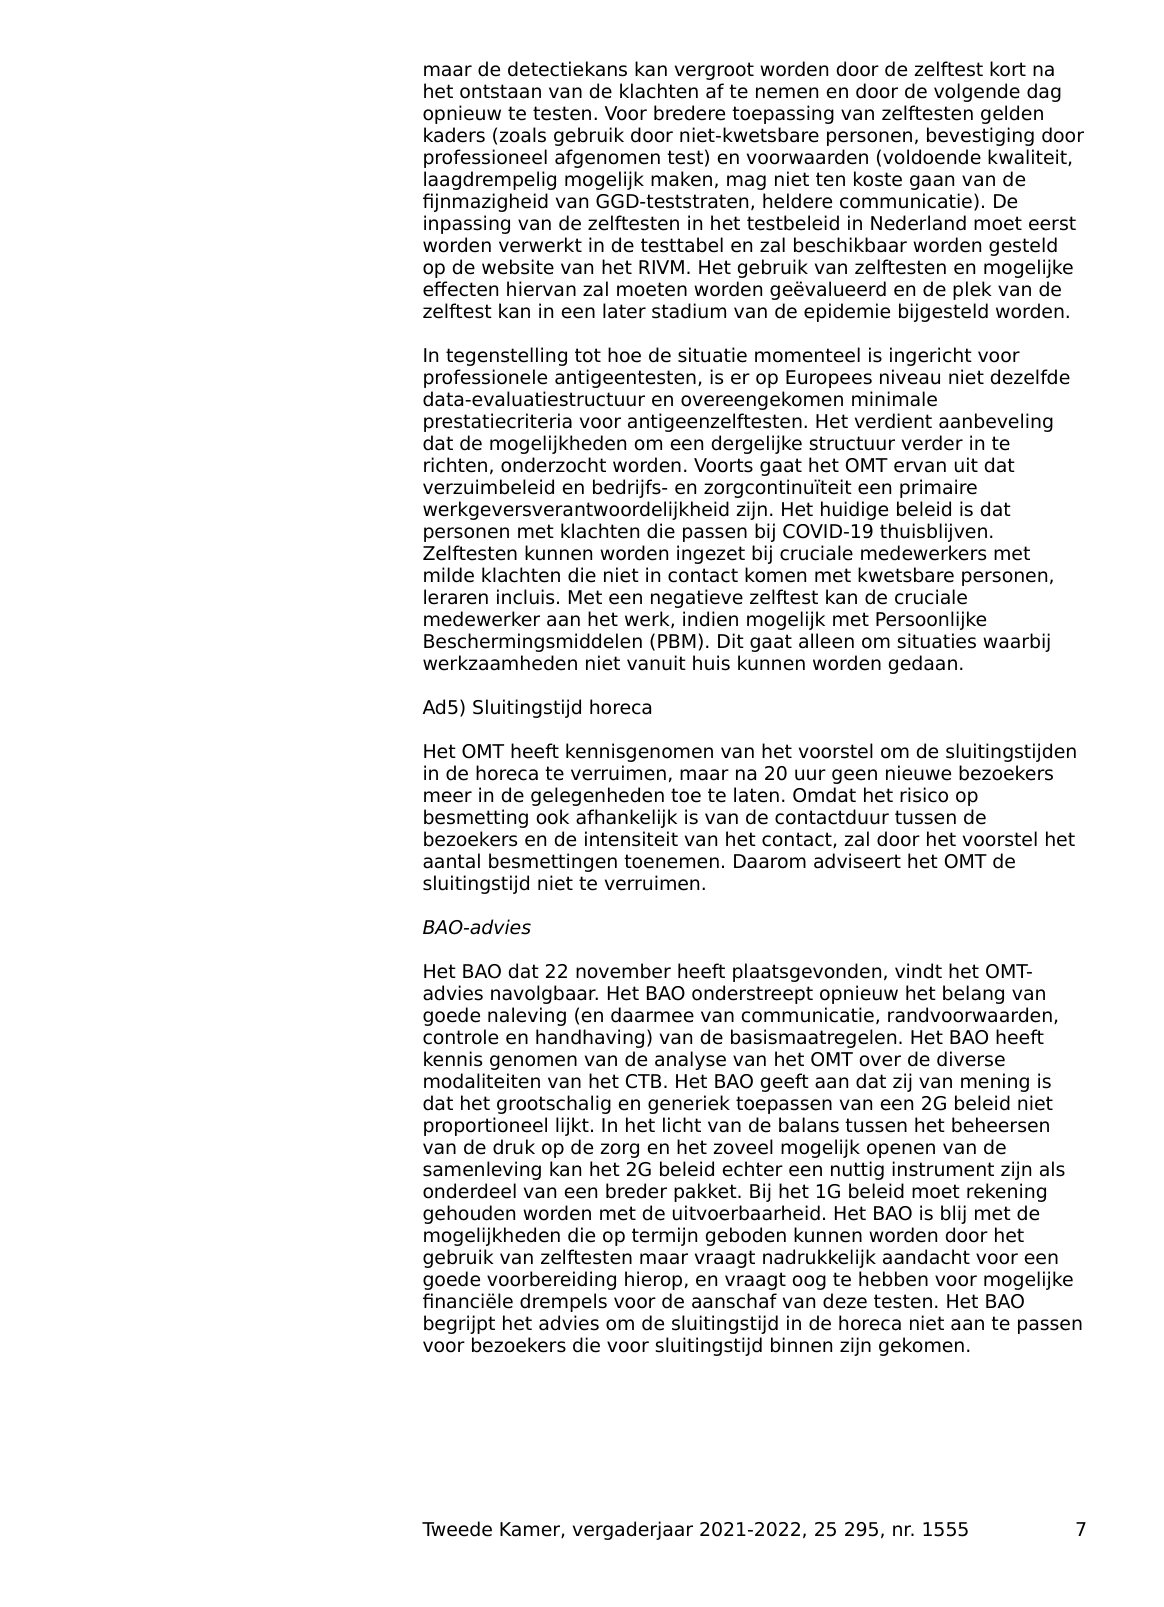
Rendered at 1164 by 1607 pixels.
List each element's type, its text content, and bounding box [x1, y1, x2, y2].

text In tegenstelling tot hoe de situatie momenteel is ingericht voor professionele antigeentesten, is er op Europees niveau niet dezelfde data-evaluatiestructuur en overeengekomen minimale prestatiecriteria voor antigeenzelftesten. Het verdient aanbeveling dat de mogelijkheden om een dergelijke structuur verder in te richten, onderzocht worden. Voorts gaat het OMT ervan uit dat verzuimbeleid en bedrijfs- en zorgcontinuïteit een primaire werkgeversverantwoordelijkheid zijn. Het huidige beleid is dat personen met klachten die passen bij COVID-19 thuisblijven. Zelftesten kunnen worden ingezet bij cruciale medewerkers met milde klachten die niet in contact komen met kwetsbare personen, leraren incluis. Met een negatieve zelftest kan de cruciale medewerker aan het werk, indien mogelijk met Persoonlijke Beschermingsmiddelen (PBM). Dit gaat alleen om situaties waarbij werkzaamheden niet vanuit huis kunnen worden gedaan. [422, 345, 1087, 675]
subtitle BAO-advies [422, 917, 1087, 939]
text maar de detectiekans kan vergroot worden door de zelftest kort na het ontstaan van de klachten af te nemen en door de volgende dag opnieuw te testen. Voor bredere toepassing van zelftesten gelden kaders (zoals gebruik door niet-kwetsbare personen, bevestiging door professioneel afgenomen test) en voorwaarden (voldoende kwaliteit, laagdrempelig mogelijk maken, mag niet ten koste gaan van de fijnmazigheid van GGD-teststraten, heldere communicatie). De inpassing van de zelftesten in het testbeleid in Nederland moet eerst worden verwerkt in de testtabel en zal beschikbaar worden gesteld op de website van het RIVM. Het gebruik van zelftesten en mogelijke effecten hiervan zal moeten worden geëvalueerd en de plek van de zelftest kan in een later stadium van de epidemie bijgesteld worden. [422, 59, 1087, 323]
text Het OMT heeft kennisgenomen van het voorstel om de sluitingstijden in de horeca te verruimen, maar na 20 uur geen nieuwe bezoekers meer in de gelegenheden toe te laten. Omdat het risico op besmetting ook afhankelijk is van de contactduur tussen de bezoekers en de intensiteit van het contact, zal door het voorstel het aantal besmettingen toenemen. Daarom adviseert het OMT de sluitingstijd niet te verruimen. [422, 741, 1087, 895]
subtitle Ad5) Sluitingstijd horeca [422, 697, 1087, 719]
text Het BAO dat 22 november heeft plaatsgevonden, vindt het OMT-advies navolgbaar. Het BAO onderstreept opnieuw het belang van goede naleving (en daarmee van communicatie, randvoorwaarden, controle en handhaving) van de basismaatregelen. Het BAO heeft kennis genomen van de analyse van het OMT over de diverse modaliteiten van het CTB. Het BAO geeft aan dat zij van mening is dat het grootschalig en generiek toepassen van een 2G beleid niet proportioneel lijkt. In het licht van de balans tussen het beheersen van de druk op de zorg en het zoveel mogelijk openen van de samenleving kan het 2G beleid echter een nuttig instrument zijn als onderdeel van een breder pakket. Bij het 1G beleid moet rekening gehouden worden met de uitvoerbaarheid. Het BAO is blij met de mogelijkheden die op termijn geboden kunnen worden door het gebruik van zelftesten maar vraagt nadrukkelijk aandacht voor een goede voorbereiding hierop, en vraagt oog te hebben voor mogelijke financiële drempels voor de aanschaf van deze testen. Het BAO begrijpt het advies om de sluitingstijd in de horeca niet aan te passen voor bezoekers die voor sluitingstijd binnen zijn gekomen. [422, 961, 1087, 1357]
